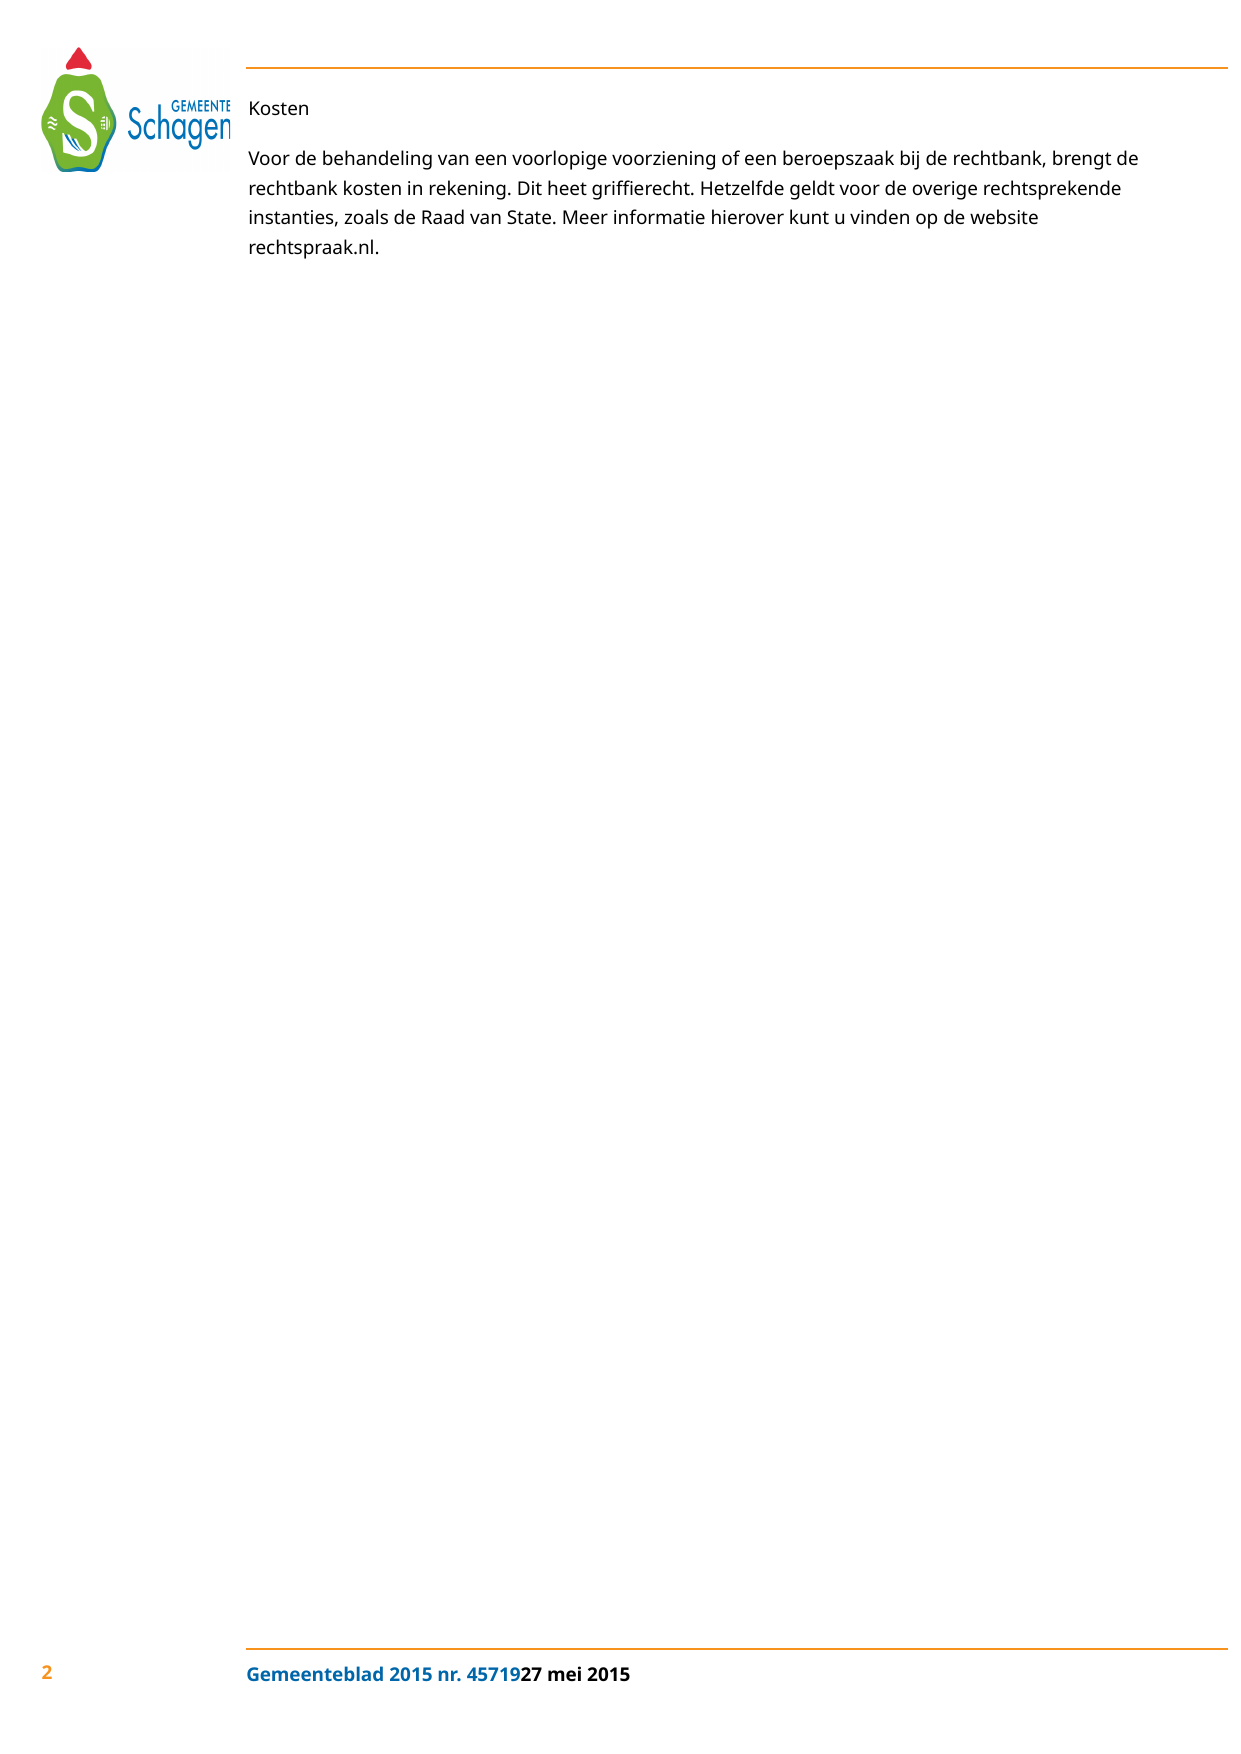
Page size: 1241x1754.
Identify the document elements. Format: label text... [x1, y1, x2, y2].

text Kosten [248, 95, 1152, 121]
picture [41, 47, 231, 172]
text Voor de behandeling van een voorlopige voorziening of een beroepszaak bij de rechtbank, brengt de rechtbank kosten in rekening. Dit heet griffierecht. Hetzelfde geldt voor de overige rechtsprekende instanties, zoals de Raad van State. Meer informatie hierover kunt u vinden op de website rechtspraak.nl. [248, 145, 1152, 260]
